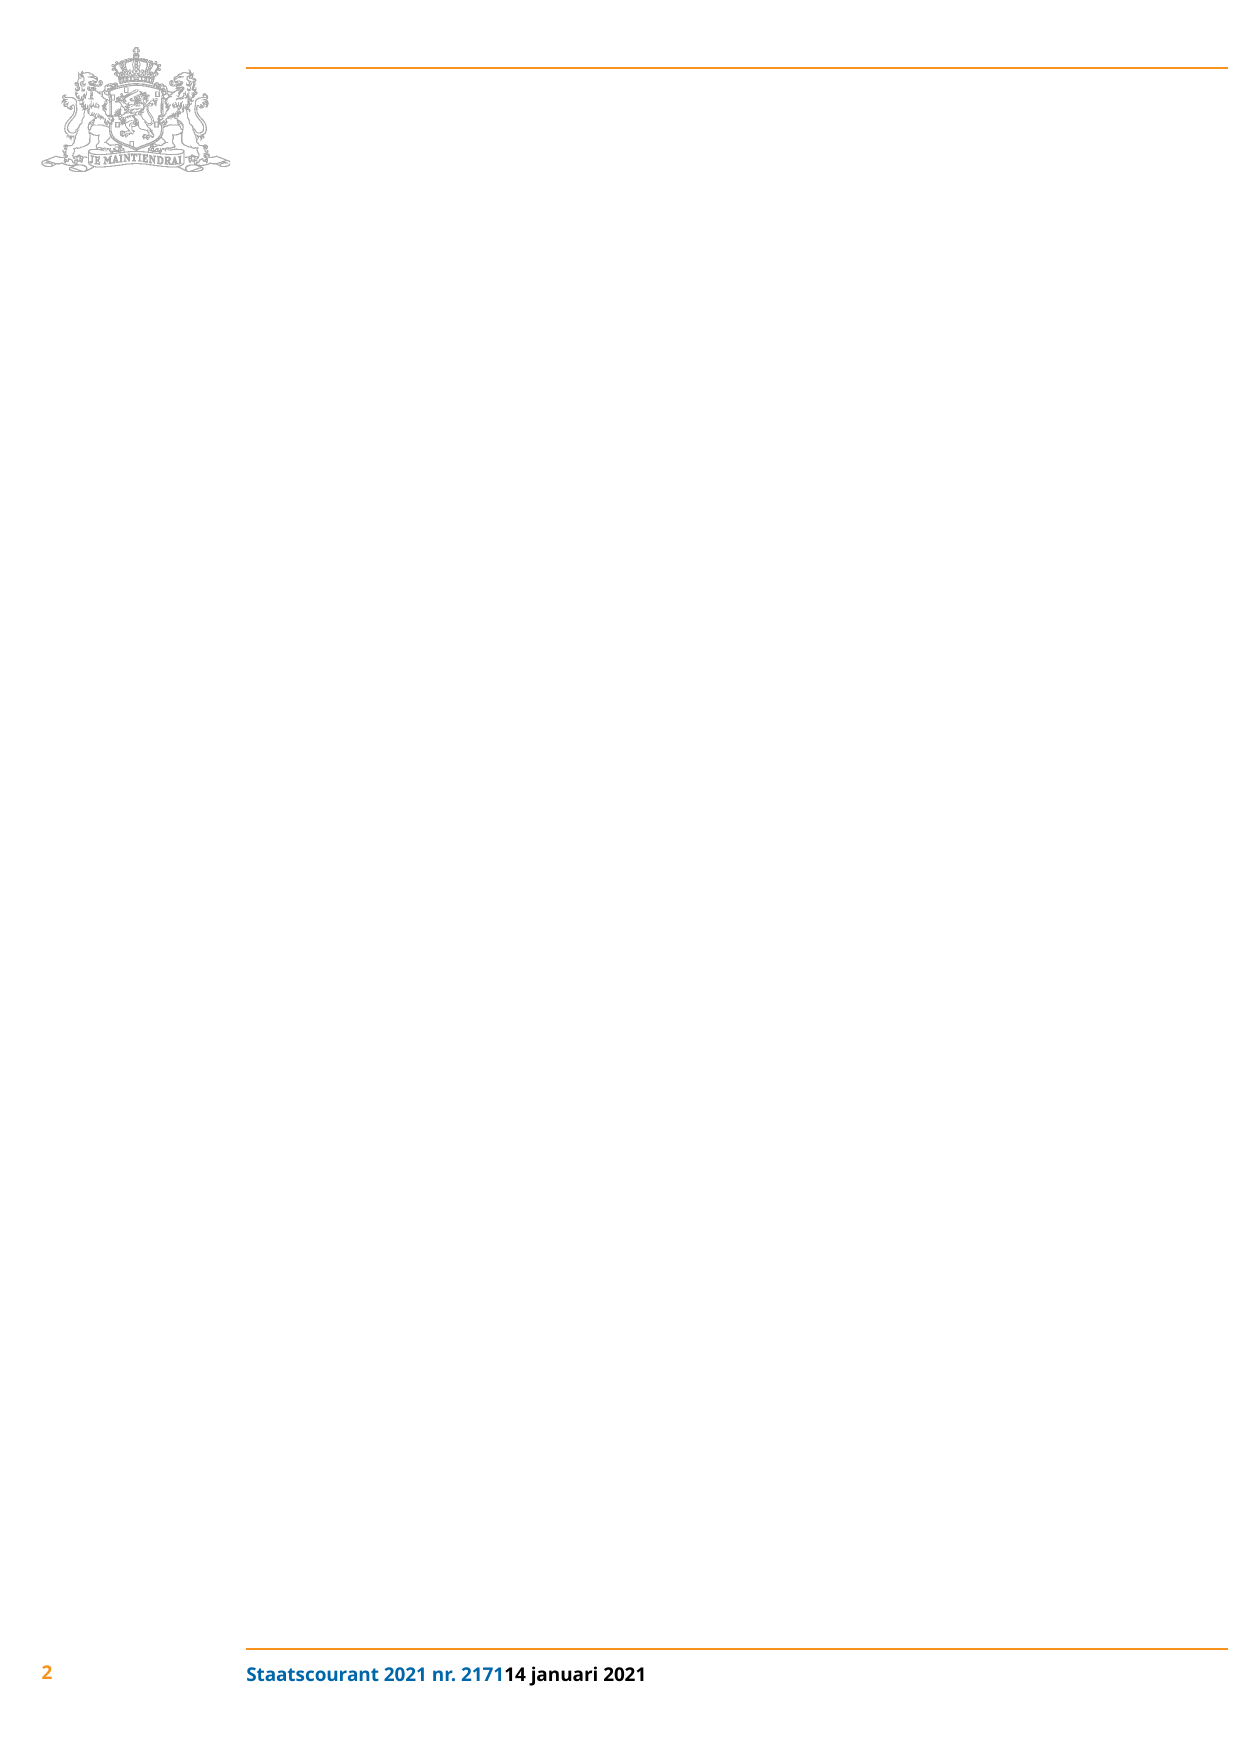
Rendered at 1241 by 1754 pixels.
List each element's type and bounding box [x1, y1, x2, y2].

picture [41, 47, 231, 172]
